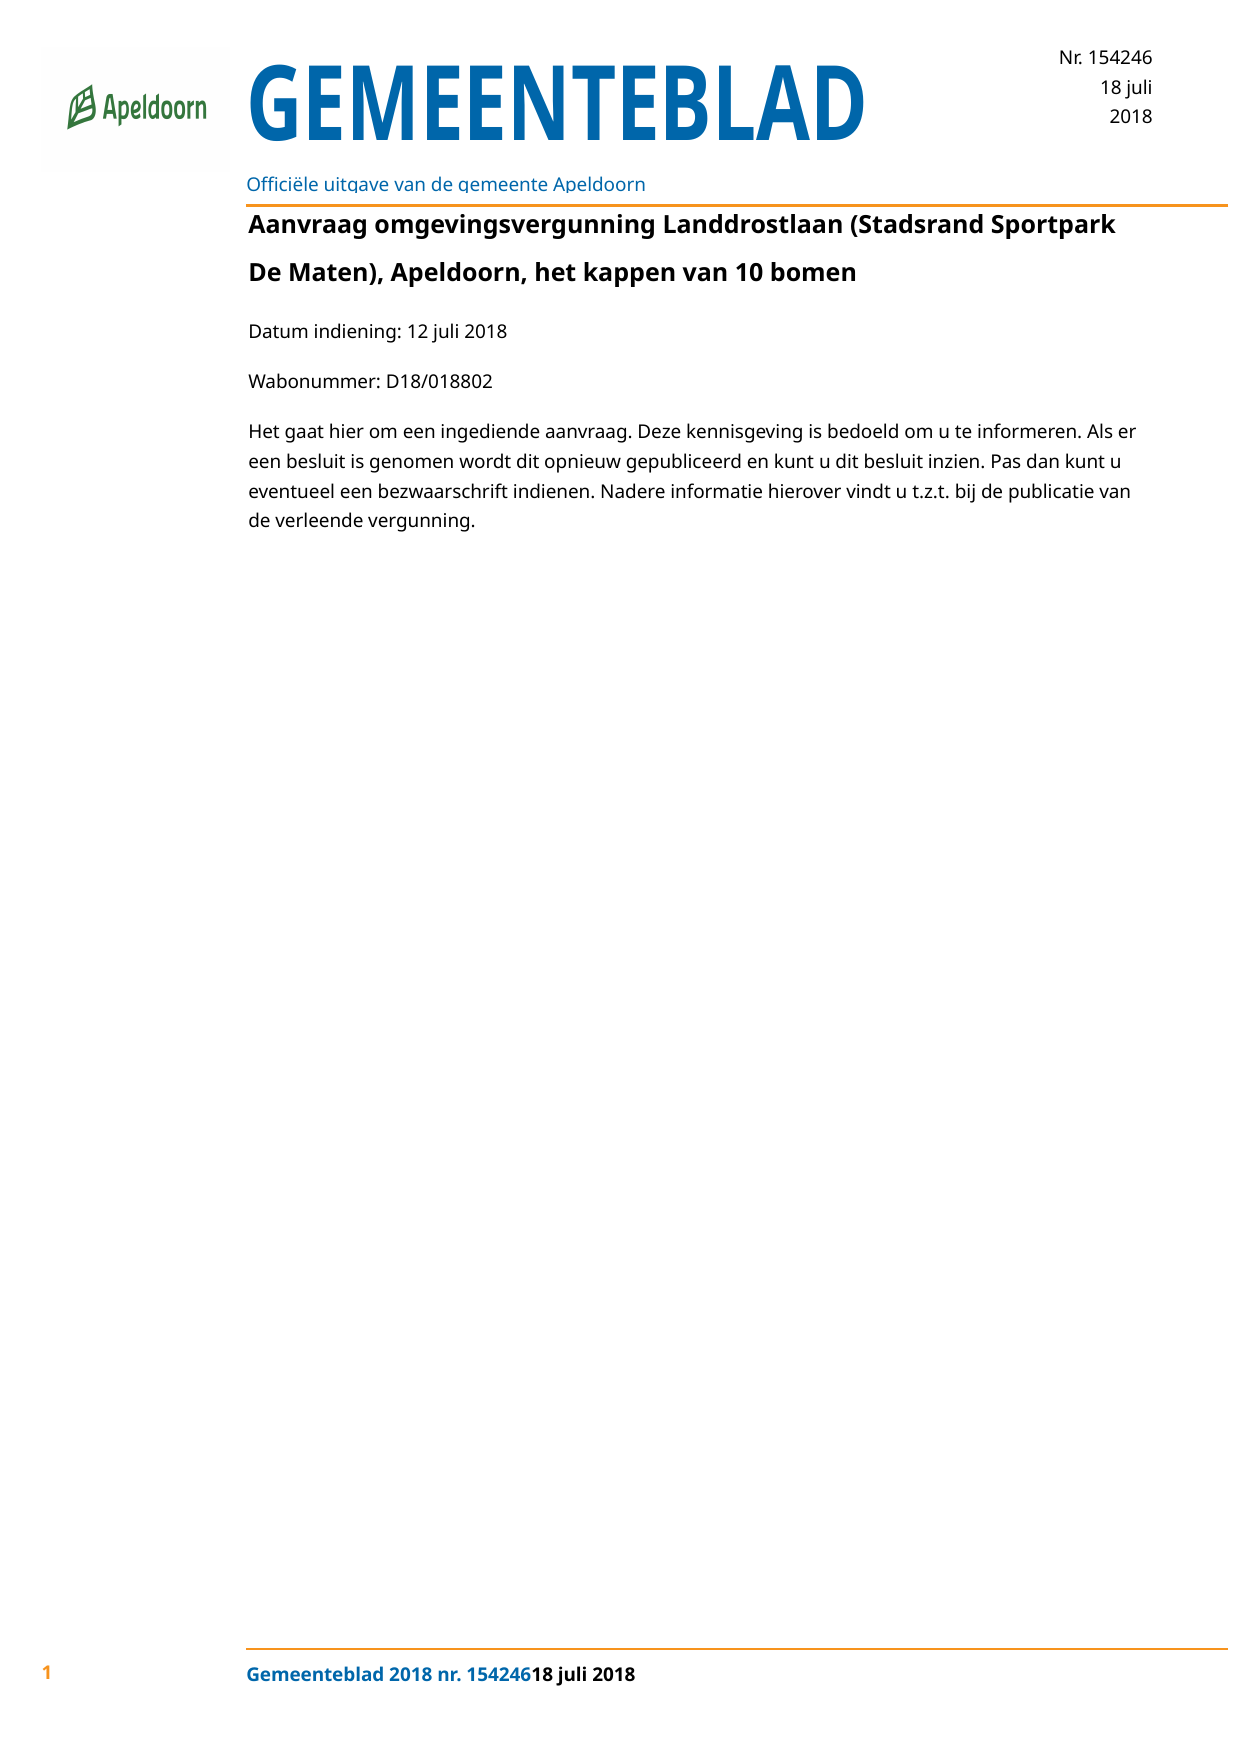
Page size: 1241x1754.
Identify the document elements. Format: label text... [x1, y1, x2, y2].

text Datum indiening: 12 juli 2018 [248, 318, 1152, 344]
text Aanvraag omgevingsvergunning Landdrostlaan (Stadsrand Sportpark De Maten), Apeldoorn, het kappen van 10 bomen [248, 207, 1152, 288]
text Het gaat hier om een ingediende aanvraag. Deze kennisgeving is bedoeld om u te informeren. Als er een besluit is genomen wordt dit opnieuw gepubliceerd en kunt u dit besluit inzien. Pas dan kunt u eventueel een bezwaarschrift indienen. Nadere informatie hierover vindt u t.z.t. bij de publicatie van de verleende vergunning. [248, 419, 1152, 533]
picture [41, 47, 231, 172]
text Wabonummer: D18/018802 [248, 368, 1152, 394]
